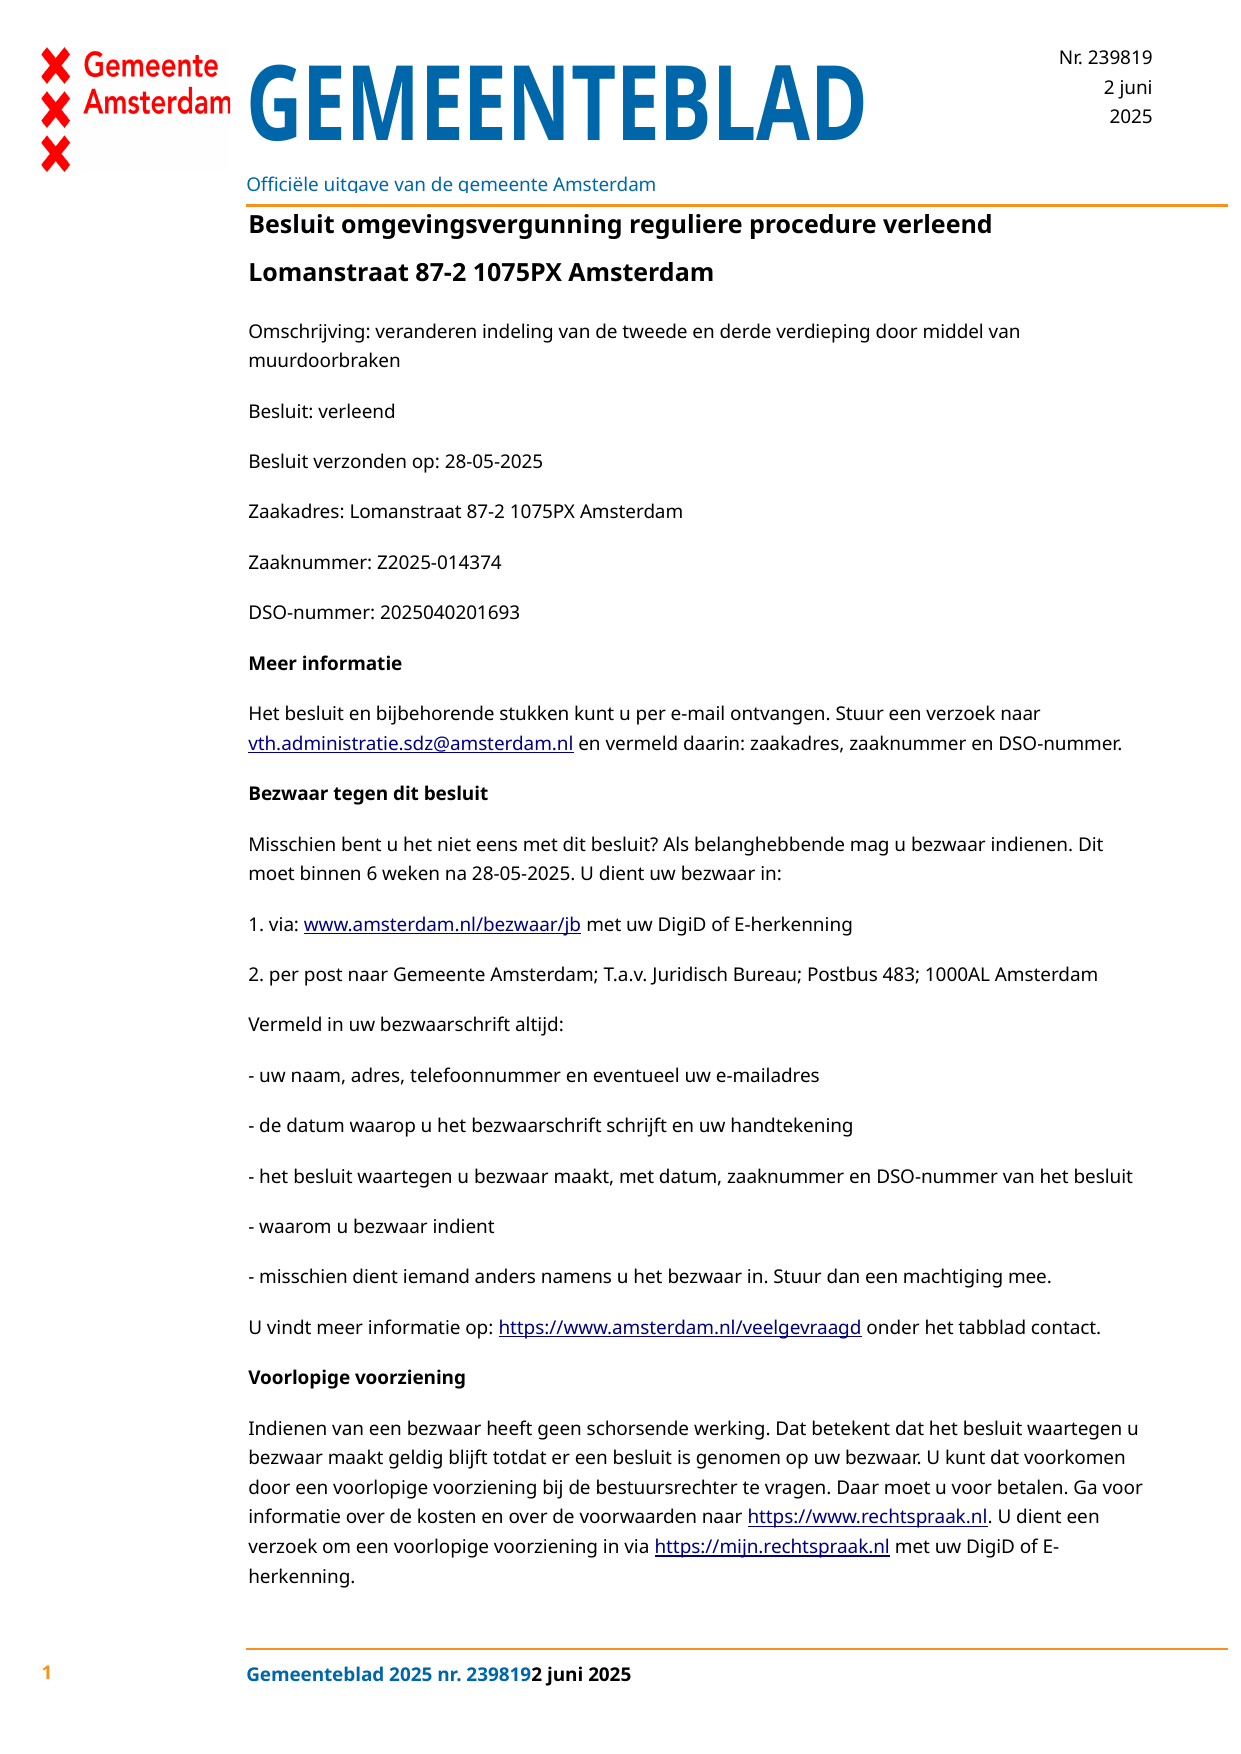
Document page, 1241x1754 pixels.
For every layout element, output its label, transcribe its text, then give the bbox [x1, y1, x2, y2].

text Zaaknummer: Z2025-014374 [248, 549, 1152, 575]
text Besluit verzonden op: 28-05-2025 [248, 448, 1152, 474]
text - het besluit waartegen u bezwaar maakt, met datum, zaaknummer en DSO-nummer van het besluit [248, 1163, 1152, 1189]
text Besluit: verleend [248, 398, 1152, 424]
text 2. per post naar Gemeente Amsterdam; T.a.v. Juridisch Bureau; Postbus 483; 1000AL Amsterdam [248, 961, 1152, 987]
text - uw naam, adres, telefoonnummer en eventueel uw e-mailadres [248, 1062, 1152, 1088]
text Meer informatie [248, 650, 1152, 676]
text Besluit omgevingsvergunning reguliere procedure verleend Lomanstraat 87-2 1075PX Amsterdam [248, 207, 1152, 288]
text Voorlopige voorziening [248, 1364, 1152, 1390]
picture [41, 47, 231, 172]
text - misschien dient iemand anders namens u het bezwaar in. Stuur dan een machtiging mee. [248, 1264, 1152, 1289]
text Zaakadres: Lomanstraat 87-2 1075PX Amsterdam [248, 499, 1152, 524]
text Omschrijving: veranderen indeling van de tweede en derde verdieping door middel van muurdoorbraken [248, 318, 1152, 373]
text Indienen van een bezwaar heeft geen schorsende werking. Dat betekent dat het besluit waartegen u bezwaar maakt geldig blijft totdat er een besluit is genomen op uw bezwaar. U kunt dat voorkomen door een voorlopige voorziening bij de bestuursrechter te vragen. Daar moet u voor betalen. Ga voor informatie over de kosten en over de voorwaarden naar https://www.rechtspraak.nl. U dient een verzoek om een voorlopige voorziening in via https://mijn.rechtspraak.nl met uw DigiD of E-herkenning. [248, 1415, 1152, 1589]
text - de datum waarop u het bezwaarschrift schrijft en uw handtekening [248, 1112, 1152, 1138]
text Vermeld in uw bezwaarschrift altijd: [248, 1012, 1152, 1037]
text DSO-nummer: 2025040201693 [248, 599, 1152, 625]
text Het besluit en bijbehorende stukken kunt u per e-mail ontvangen. Stuur een verzoek naar vth.administratie.sdz@amsterdam.nl en vermeld daarin: zaakadres, zaaknummer en DSO-nummer. [248, 700, 1152, 756]
text U vindt meer informatie op: https://www.amsterdam.nl/veelgevraagd onder het tabblad contact. [248, 1314, 1152, 1340]
text 1. via: www.amsterdam.nl/bezwaar/jb met uw DigiD of E-herkenning [248, 911, 1152, 937]
text - waarom u bezwaar indient [248, 1213, 1152, 1239]
text Bezwaar tegen dit besluit [248, 780, 1152, 806]
text Misschien bent u het niet eens met dit besluit? Als belanghebbende mag u bezwaar indienen. Dit moet binnen 6 weken na 28-05-2025. U dient uw bezwaar in: [248, 831, 1152, 886]
